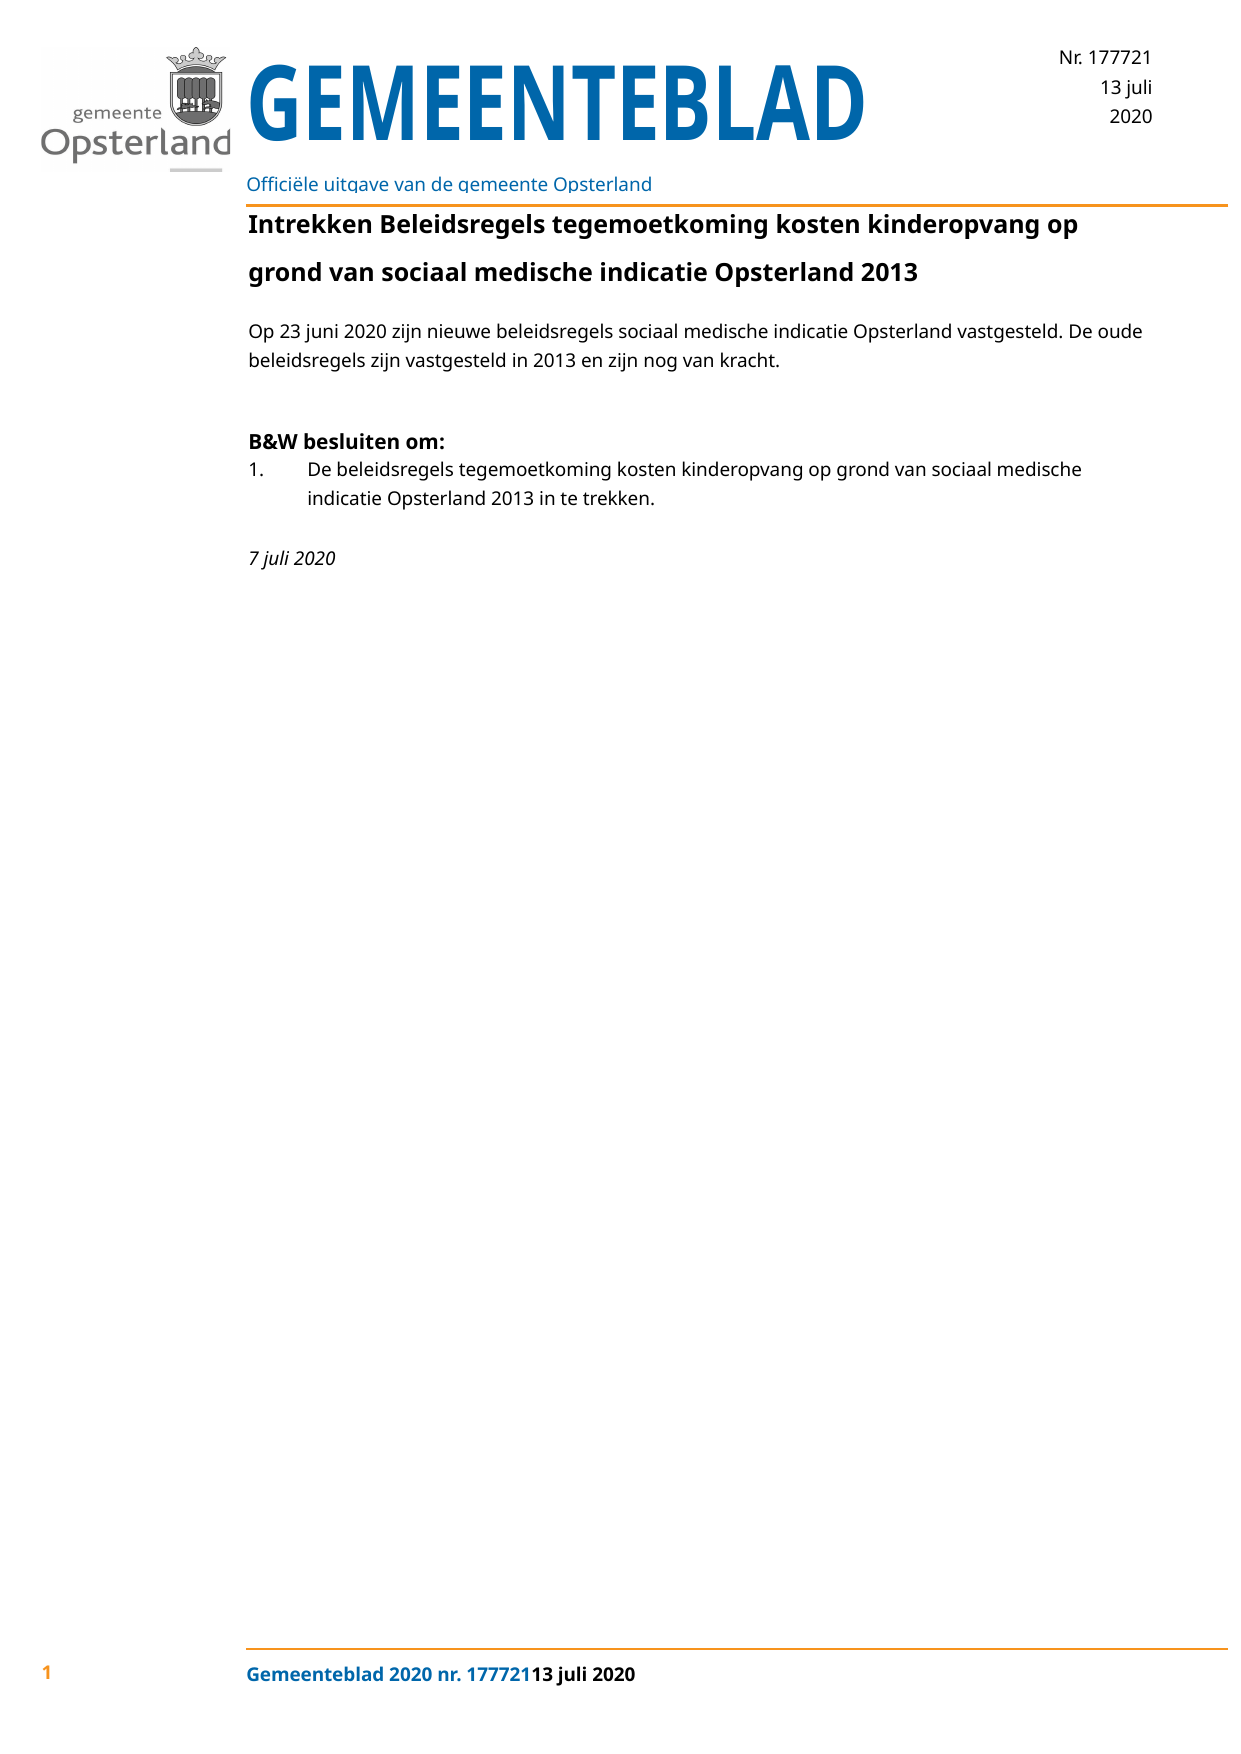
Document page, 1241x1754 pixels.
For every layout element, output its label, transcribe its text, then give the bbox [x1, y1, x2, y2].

picture [41, 47, 231, 172]
text 7 juli 2020 [248, 545, 1152, 570]
text B&W besluiten om: [248, 427, 1152, 456]
list De beleidsregels tegemoetkoming kosten kinderopvang op grond van sociaal medische indicatie Opsterland 2013 in te trekken. [248, 456, 1152, 511]
text Intrekken Beleidsregels tegemoetkoming kosten kinderopvang op grond van sociaal medische indicatie Opsterland 2013 [248, 207, 1152, 288]
text Op 23 juni 2020 zijn nieuwe beleidsregels sociaal medische indicatie Opsterland vastgesteld. De oude beleidsregels zijn vastgesteld in 2013 en zijn nog van kracht. [248, 318, 1152, 373]
